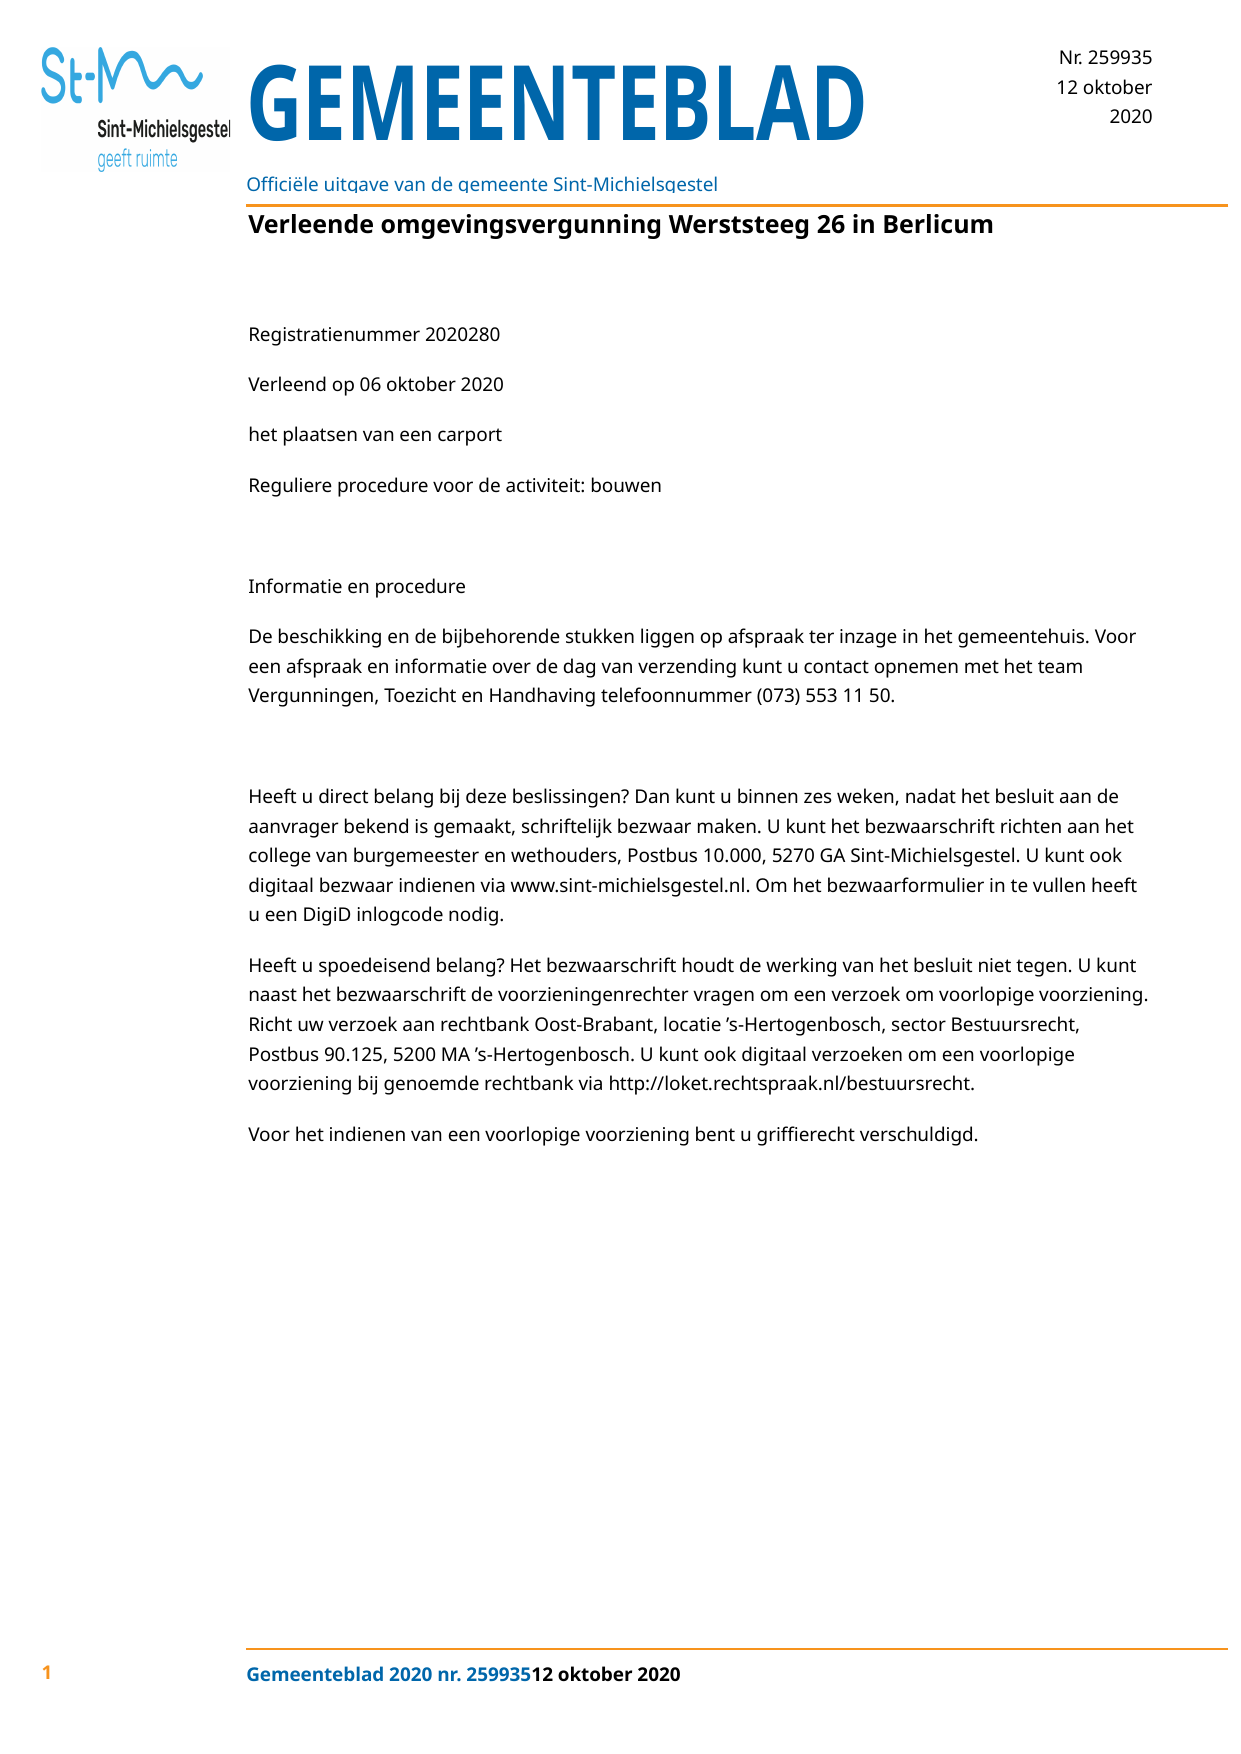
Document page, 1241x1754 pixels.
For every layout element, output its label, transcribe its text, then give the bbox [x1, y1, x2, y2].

text Reguliere procedure voor de activiteit: bouwen [248, 472, 1152, 498]
text Heeft u direct belang bij deze beslissingen? Dan kunt u binnen zes weken, nadat het besluit aan de aanvrager bekend is gemaakt, schriftelijk bezwaar maken. U kunt het bezwaarschrift richten aan het college van burgemeester en wethouders, Postbus 10.000, 5270 GA Sint-Michielsgestel. U kunt ook digitaal bezwaar indienen via www.sint-michielsgestel.nl. Om het bezwaarformulier in te vullen heeft u een DigiD inlogcode nodig. [248, 783, 1152, 927]
text het plaatsen van een carport [248, 422, 1152, 447]
text Registratienummer 2020280 [248, 321, 1152, 346]
text Informatie en procedure [248, 573, 1152, 598]
text De beschikking en de bijbehorende stukken liggen op afspraak ter inzage in het gemeentehuis. Voor een afspraak en informatie over de dag van verzending kunt u contact opnemen met het team Vergunningen, Toezicht en Handhaving telefoonnummer (073) 553 11 50. [248, 623, 1152, 708]
text Verleende omgevingsvergunning Werststeeg 26 in Berlicum [248, 207, 1152, 241]
text Voor het indienen van een voorlopige voorziening bent u griffierecht verschuldigd. [248, 1121, 1152, 1146]
text Verleend op 06 oktober 2020 [248, 371, 1152, 397]
picture [41, 47, 231, 172]
text Heeft u spoedeisend belang? Het bezwaarschrift houdt de werking van het besluit niet tegen. U kunt naast het bezwaarschrift de voorzieningenrechter vragen om een verzoek om voorlopige voorziening. Richt uw verzoek aan rechtbank Oost-Brabant, locatie ’s-Hertogenbosch, sector Bestuursrecht, Postbus 90.125, 5200 MA ’s-Hertogenbosch. U kunt ook digitaal verzoeken om een voorlopige voorziening bij genoemde rechtbank via http://loket.rechtspraak.nl/bestuursrecht. [248, 952, 1152, 1096]
